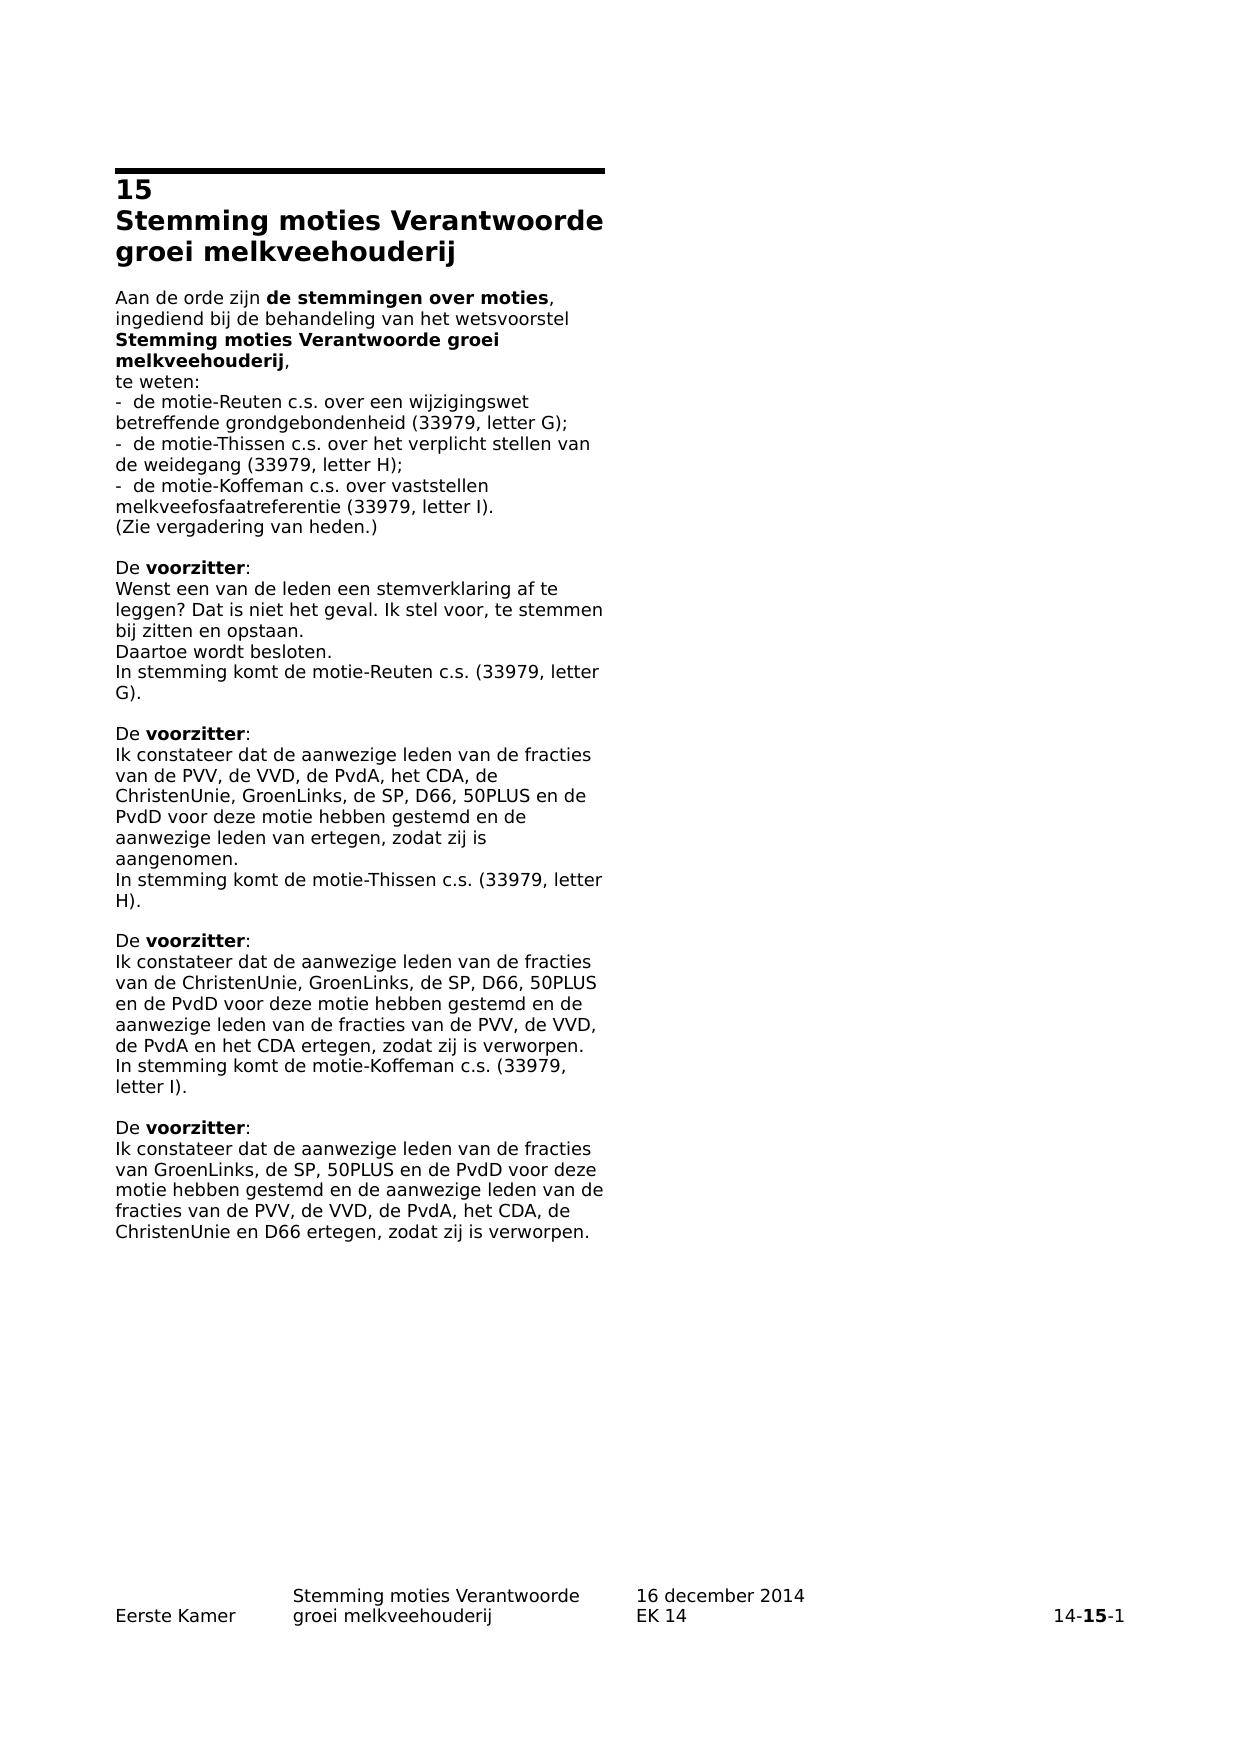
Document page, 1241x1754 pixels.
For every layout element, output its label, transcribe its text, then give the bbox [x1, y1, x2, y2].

text De voorzitter: [115, 558, 605, 579]
list de motie-Koffeman c.s. over vaststellen melkveefosfaatreferentie (33979, letter I). [115, 476, 605, 517]
text In stemming komt de motie-Reuten c.s. (33979, letter G). [115, 662, 605, 704]
text te weten: [115, 371, 605, 392]
text De voorzitter: [115, 1118, 605, 1138]
text Ik constateer dat de aanwezige leden van de fracties van GroenLinks, de SP, 50PLUS en de PvdD voor deze motie hebben gestemd en de aanwezige leden van de fracties van de PVV, de VVD, de PvdA, het CDA, de ChristenUnie en D66 ertegen, zodat zij is verworpen. [115, 1138, 605, 1243]
title 15 Stemming moties Verantwoorde groei melkveehouderij [115, 174, 605, 268]
list de motie-Thissen c.s. over het verplicht stellen van de weidegang (33979, letter H); [115, 434, 605, 476]
text Ik constateer dat de aanwezige leden van de fracties van de ChristenUnie, GroenLinks, de SP, D66, 50PLUS en de PvdD voor deze motie hebben gestemd en de aanwezige leden van de fracties van de PVV, de VVD, de PvdA en het CDA ertegen, zodat zij is verworpen. [115, 952, 605, 1056]
text In stemming komt de motie-Koffeman c.s. (33979, letter I). [115, 1056, 605, 1098]
text Wenst een van de leden een stemverklaring af te leggen? Dat is niet het geval. Ik stel voor, te stemmen bij zitten en opstaan. [115, 579, 605, 641]
text (Zie vergadering van heden.) [115, 517, 605, 538]
text De voorzitter: [115, 931, 605, 952]
text Aan de orde zijn de stemmingen over moties, ingediend bij de behandeling van het wetsvoorstel Stemming moties Verantwoorde groei melkveehouderij, [115, 288, 605, 371]
text Daartoe wordt besloten. [115, 641, 605, 662]
list de motie-Reuten c.s. over een wijzigingswet betreffende grondgebondenheid (33979, letter G); [115, 392, 605, 434]
text In stemming komt de motie-Thissen c.s. (33979, letter H). [115, 869, 605, 911]
text De voorzitter: [115, 724, 605, 744]
text Ik constateer dat de aanwezige leden van de fracties van de PVV, de VVD, de PvdA, het CDA, de ChristenUnie, GroenLinks, de SP, D66, 50PLUS en de PvdD voor deze motie hebben gestemd en de aanwezige leden van ertegen, zodat zij is aangenomen. [115, 744, 605, 869]
